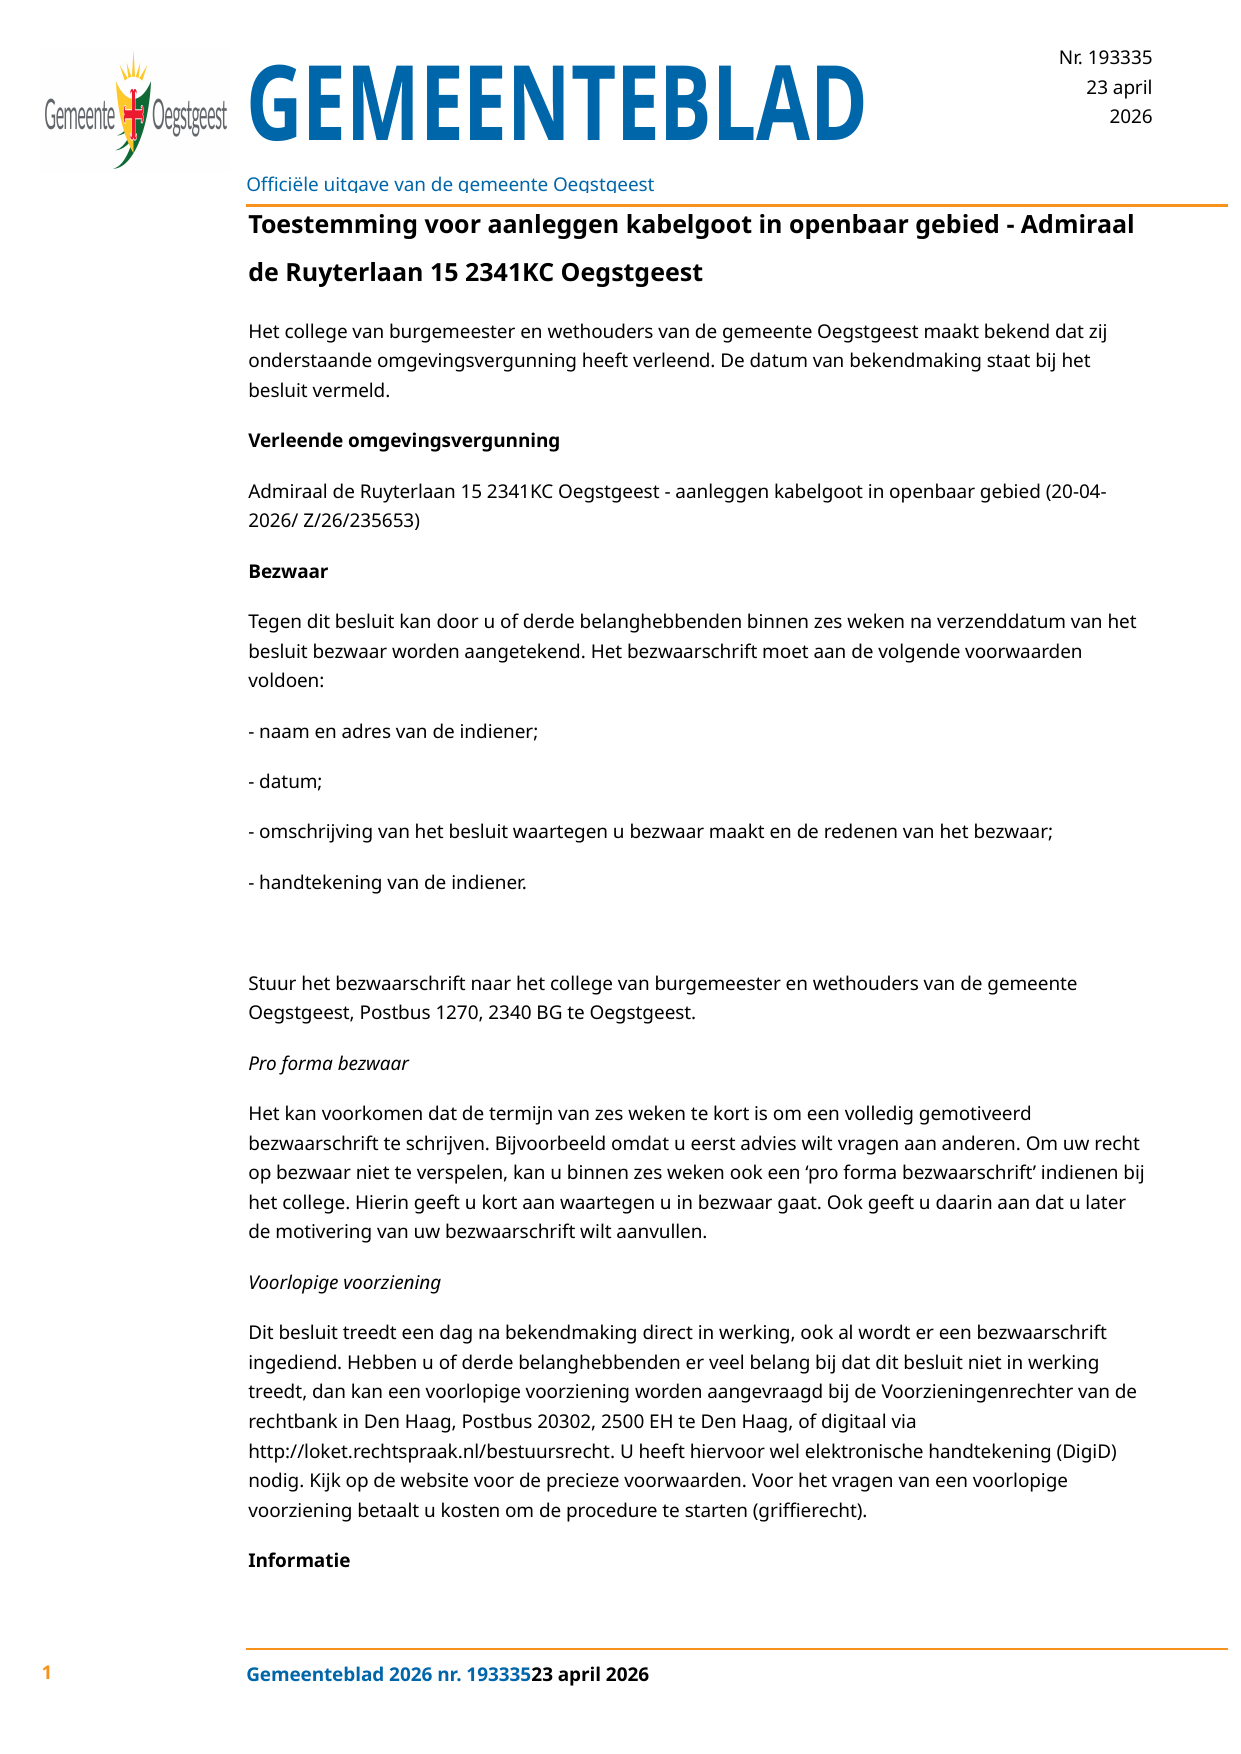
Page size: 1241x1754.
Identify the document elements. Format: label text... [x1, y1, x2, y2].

text Voorlopige voorziening [248, 1269, 1152, 1295]
text Het kan voorkomen dat de termijn van zes weken te kort is om een volledig gemotiveerd bezwaarschrift te schrijven. Bijvoorbeeld omdat u eerst advies wilt vragen aan anderen. Om uw recht op bezwaar niet te verspelen, kan u binnen zes weken ook een ‘pro forma bezwaarschrift’ indienen bij het college. Hierin geeft u kort aan waartegen u in bezwaar gaat. Ook geeft u daarin aan dat u later de motivering van uw bezwaarschrift wilt aanvullen. [248, 1100, 1152, 1244]
text Tegen dit besluit kan door u of derde belanghebbenden binnen zes weken na verzenddatum van het besluit bezwaar worden aangetekend. Het bezwaarschrift moet aan de volgende voorwaarden voldoen: [248, 608, 1152, 693]
text Dit besluit treedt een dag na bekendmaking direct in werking, ook al wordt er een bezwaarschrift ingediend. Hebben u of derde belanghebbenden er veel belang bij dat dit besluit niet in werking treedt, dan kan een voorlopige voorziening worden aangevraagd bij de Voorzieningenrechter van de rechtbank in Den Haag, Postbus 20302, 2500 EH te Den Haag, of digitaal via http://loket.rechtspraak.nl/bestuursrecht. U heeft hiervoor wel elektronische handtekening (DigiD) nodig. Kijk op de website voor de precieze voorwaarden. Voor het vragen van een voorlopige voorziening betaalt u kosten om de procedure te starten (griffierecht). [248, 1319, 1152, 1523]
text Toestemming voor aanleggen kabelgoot in openbaar gebied - Admiraal de Ruyterlaan 15 2341KC Oegstgeest [248, 207, 1152, 288]
text Admiraal de Ruyterlaan 15 2341KC Oegstgeest - aanleggen kabelgoot in openbaar gebied (20-04-2026/ Z/26/235653) [248, 478, 1152, 533]
text - datum; [248, 768, 1152, 794]
picture [41, 47, 231, 172]
text Informatie [248, 1547, 1152, 1573]
text Stuur het bezwaarschrift naar het college van burgemeester en wethouders van de gemeente Oegstgeest, Postbus 1270, 2340 BG te Oegstgeest. [248, 970, 1152, 1025]
text - naam en adres van de indiener; [248, 718, 1152, 744]
text - handtekening van de indiener. [248, 869, 1152, 895]
text Verleende omgevingsvergunning [248, 427, 1152, 453]
text Pro forma bezwaar [248, 1050, 1152, 1076]
text Het college van burgemeester en wethouders van de gemeente Oegstgeest maakt bekend dat zij onderstaande omgevingsvergunning heeft verleend. De datum van bekendmaking staat bij het besluit vermeld. [248, 318, 1152, 403]
text - omschrijving van het besluit waartegen u bezwaar maakt en de redenen van het bezwaar; [248, 819, 1152, 844]
text Bezwaar [248, 558, 1152, 584]
